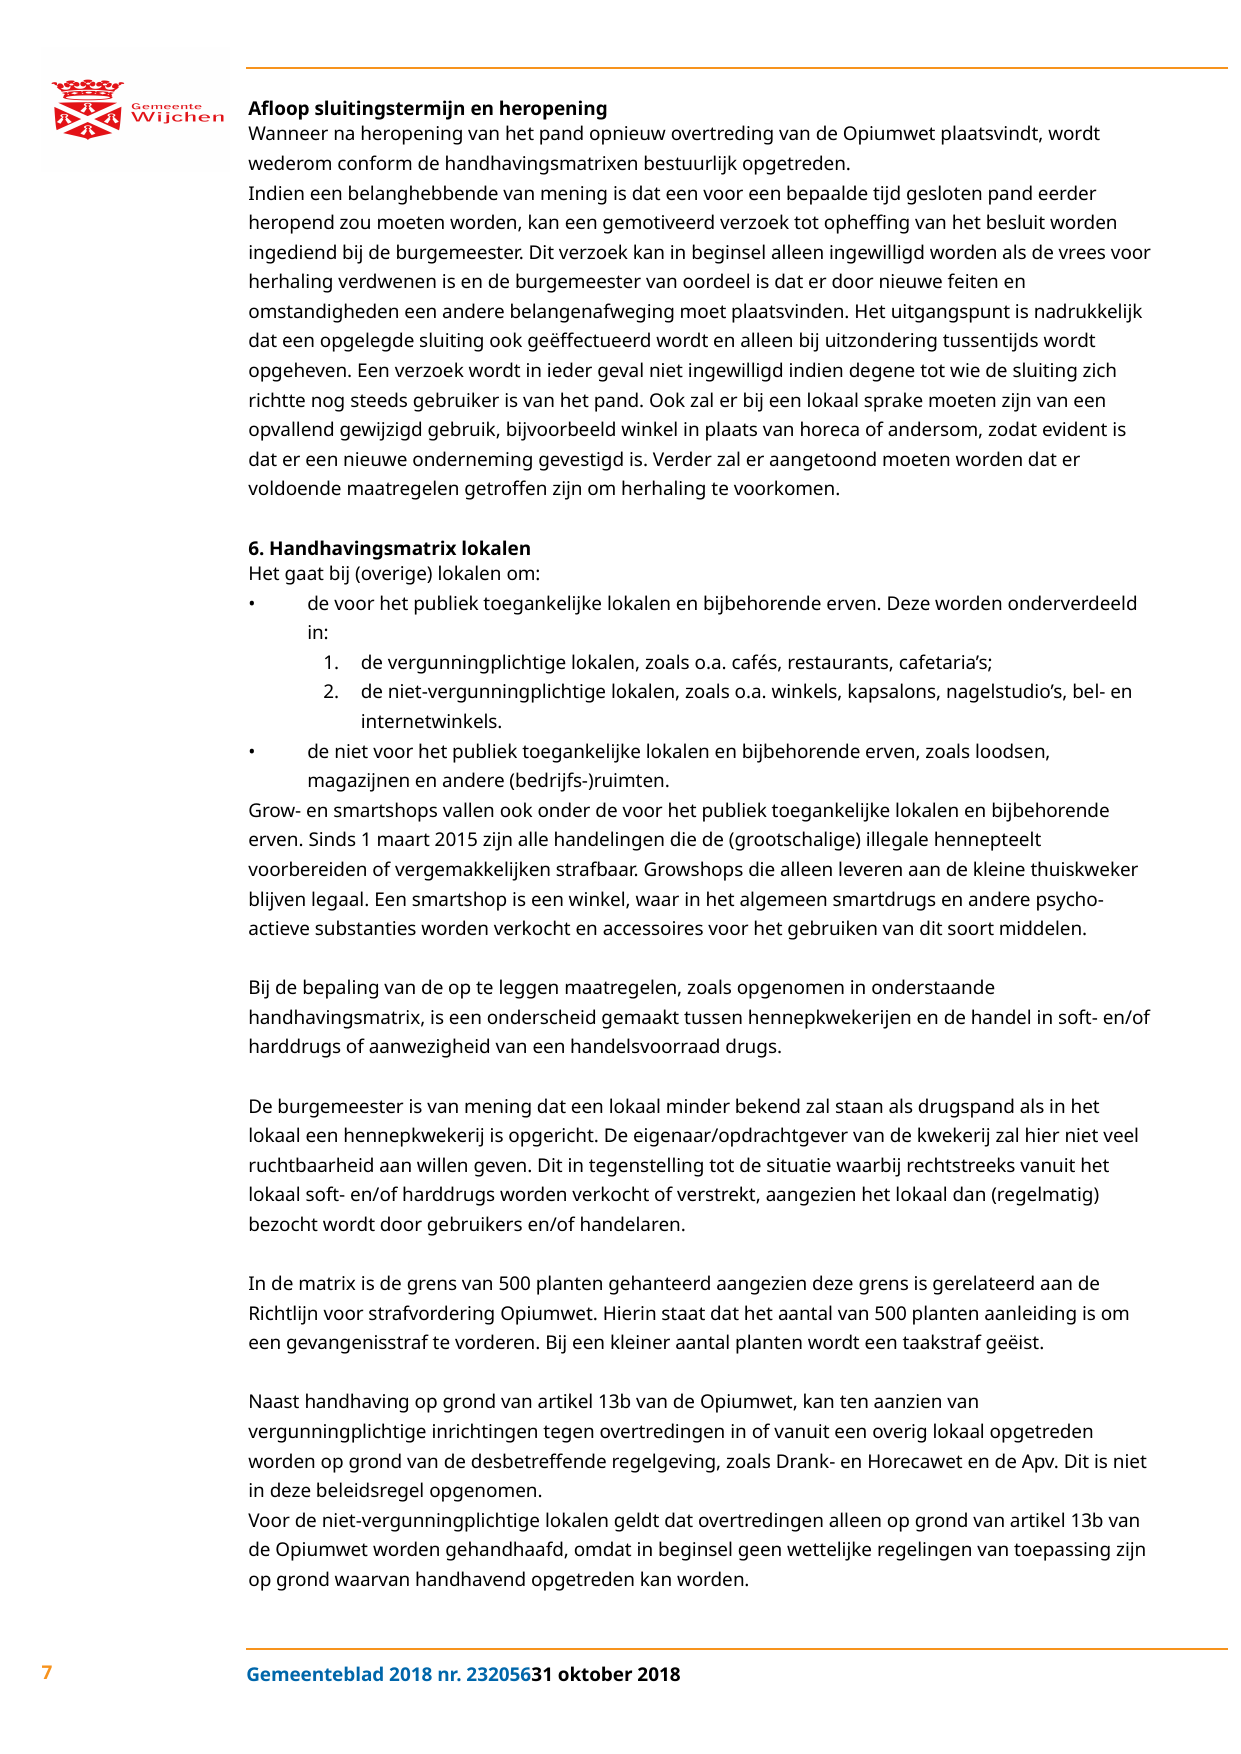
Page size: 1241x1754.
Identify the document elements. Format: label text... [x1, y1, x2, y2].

list de voor het publiek toegankelijke lokalen en bijbehorende erven. Deze worden onderverdeeld in: [248, 590, 1152, 645]
text De burgemeester is van mening dat een lokaal minder bekend zal staan als drugspand als in het lokaal een hennepkwekerij is opgericht. De eigenaar/opdrachtgever van de kwekerij zal hier niet veel ruchtbaarheid aan willen geven. Dit in tegenstelling tot de situatie waarbij rechtstreeks vanuit het lokaal soft- en/of harddrugs worden verkocht of verstrekt, aangezien het lokaal dan (regelmatig) bezocht wordt door gebruikers en/of handelaren. [248, 1093, 1152, 1237]
text Naast handhaving op grond van artikel 13b van de Opiumwet, kan ten aanzien van vergunningplichtige inrichtingen tegen overtredingen in of vanuit een overig lokaal opgetreden worden op grond van de desbetreffende regelgeving, zoals Drank- en Horecawet en de Apv. Dit is niet in deze beleidsregel opgenomen. [248, 1389, 1152, 1503]
picture [41, 47, 231, 172]
text Het gaat bij (overige) lokalen om: [248, 560, 1152, 586]
text Wanneer na heropening van het pand opnieuw overtreding van de Opiumwet plaatsvindt, wordt wederom conform de handhavingsmatrixen bestuurlijk opgetreden. [248, 121, 1152, 176]
list de vergunningplichtige lokalen, zoals o.a. cafés, restaurants, cafetaria’s; [323, 649, 1152, 675]
list de niet voor het publiek toegankelijke lokalen en bijbehorende erven, zoals loodsen, magazijnen en andere (bedrijfs-)ruimten. [248, 738, 1152, 793]
text Afloop sluitingstermijn en heropening [248, 95, 1152, 121]
list de niet-vergunningplichtige lokalen, zoals o.a. winkels, kapsalons, nagelstudio’s, bel- en internetwinkels. [323, 679, 1152, 734]
text Indien een belanghebbende van mening is dat een voor een bepaalde tijd gesloten pand eerder heropend zou moeten worden, kan een gemotiveerd verzoek tot opheffing van het besluit worden ingediend bij de burgemeester. Dit verzoek kan in beginsel alleen ingewilligd worden als de vrees voor herhaling verdwenen is en de burgemeester van oordeel is dat er door nieuwe feiten en omstandigheden een andere belangenafweging moet plaatsvinden. Het uitgangspunt is nadrukkelijk dat een opgelegde sluiting ook geëffectueerd wordt en alleen bij uitzondering tussentijds wordt opgeheven. Een verzoek wordt in ieder geval niet ingewilligd indien degene tot wie de sluiting zich richtte nog steeds gebruiker is van het pand. Ook zal er bij een lokaal sprake moeten zijn van een opvallend gewijzigd gebruik, bijvoorbeeld winkel in plaats van horeca of andersom, zodat evident is dat er een nieuwe onderneming gevestigd is. Verder zal er aangetoond moeten worden dat er voldoende maatregelen getroffen zijn om herhaling te voorkomen. [248, 180, 1152, 501]
text In de matrix is de grens van 500 planten gehanteerd aangezien deze grens is gerelateerd aan de Richtlijn voor strafvordering Opiumwet. Hierin staat dat het aantal van 500 planten aanleiding is om een gevangenisstraf te vorderen. Bij een kleiner aantal planten wordt een taakstraf geëist. [248, 1270, 1152, 1355]
text Bij de bepaling van de op te leggen maatregelen, zoals opgenomen in onderstaande handhavingsmatrix, is een onderscheid gemaakt tussen hennepkwekerijen en de handel in soft- en/of harddrugs of aanwezigheid van een handelsvoorraad drugs. [248, 974, 1152, 1059]
text Grow- en smartshops vallen ook onder de voor het publiek toegankelijke lokalen en bijbehorende erven. Sinds 1 maart 2015 zijn alle handelingen die de (grootschalige) illegale hennepteelt voorbereiden of vergemakkelijken strafbaar. Growshops die alleen leveren aan de kleine thuiskweker blijven legaal. Een smartshop is een winkel, waar in het algemeen smartdrugs en andere psycho-actieve substanties worden verkocht en accessoires voor het gebruiken van dit soort middelen. [248, 797, 1152, 941]
text 6. Handhavingsmatrix lokalen [248, 535, 1152, 560]
text Voor de niet-vergunningplichtige lokalen geldt dat overtredingen alleen op grond van artikel 13b van de Opiumwet worden gehandhaafd, omdat in beginsel geen wettelijke regelingen van toepassing zijn op grond waarvan handhavend opgetreden kan worden. [248, 1507, 1152, 1592]
